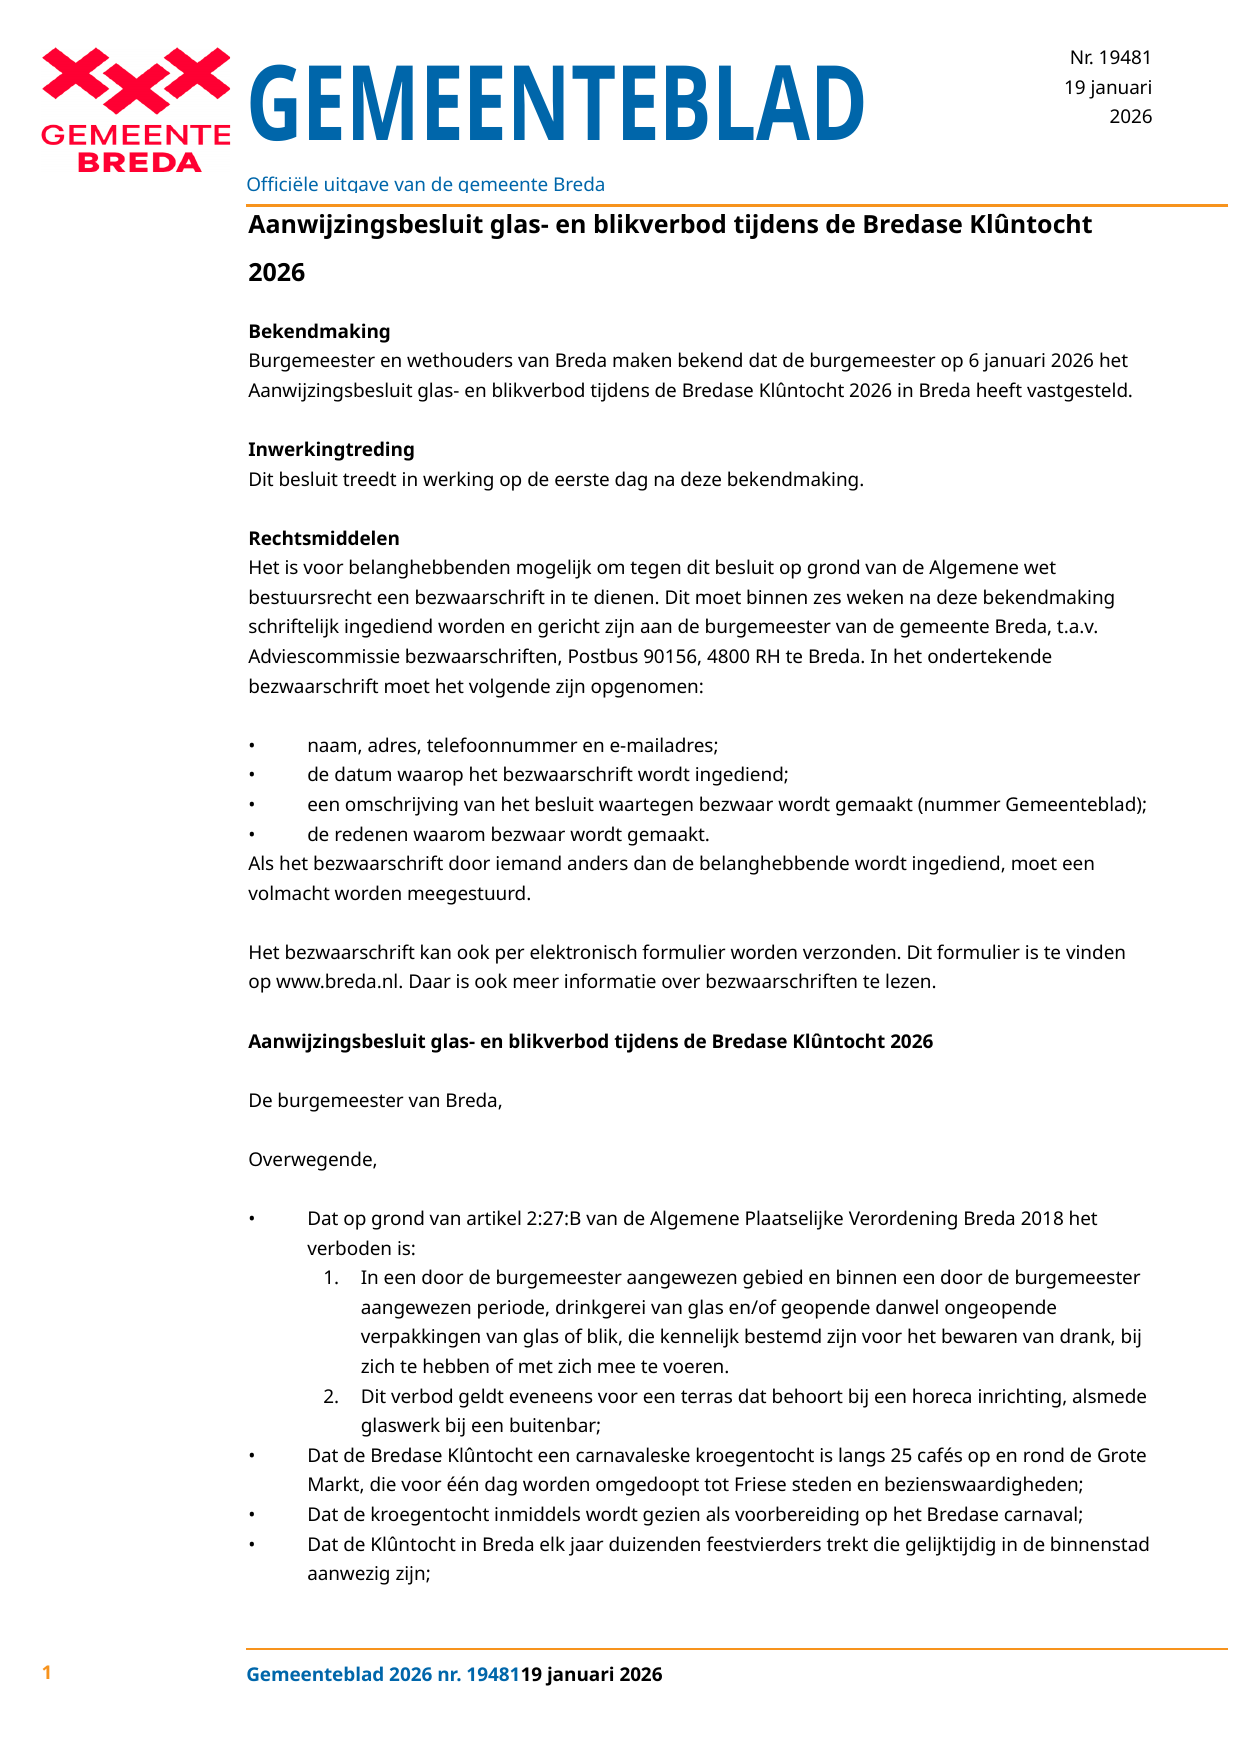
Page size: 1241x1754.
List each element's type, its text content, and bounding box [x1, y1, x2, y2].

text Aanwijzingsbesluit glas- en blikverbod tijdens de Bredase Klûntocht 2026 [248, 207, 1152, 288]
picture [41, 47, 231, 172]
list In een door de burgemeester aangewezen gebied en binnen een door de burgemeester aangewezen periode, drinkgerei van glas en/of geopende danwel ongeopende verpakkingen van glas of blik, die kennelijk bestemd zijn voor het bewaren van drank, bij zich te hebben of met zich mee te voeren. [323, 1264, 1152, 1379]
list de datum waarop het bezwaarschrift wordt ingediend; [248, 762, 1152, 787]
text Als het bezwaarschrift door iemand anders dan de belanghebbende wordt ingediend, moet een volmacht worden meegestuurd. [248, 850, 1152, 906]
list Dat de Klûntocht in Breda elk jaar duizenden feestvierders trekt die gelijktijdig in de binnenstad aanwezig zijn; [248, 1531, 1152, 1586]
text De burgemeester van Breda, [248, 1087, 1152, 1113]
list de redenen waarom bezwaar wordt gemaakt. [248, 821, 1152, 847]
text Aanwijzingsbesluit glas- en blikverbod tijdens de Bredase Klûntocht 2026 [248, 1028, 1152, 1054]
text Burgemeester en wethouders van Breda maken bekend dat de burgemeester op 6 januari 2026 het Aanwijzingsbesluit glas- en blikverbod tijdens de Bredase Klûntocht 2026 in Breda heeft vastgesteld. [248, 347, 1152, 403]
text Inwerkingtreding [248, 436, 1152, 462]
list naam, adres, telefoonnummer en e-mailadres; [248, 732, 1152, 758]
text Bekendmaking [248, 318, 1152, 344]
text Het bezwaarschrift kan ook per elektronisch formulier worden verzonden. Dit formulier is te vinden op www.breda.nl. Daar is ook meer informatie over bezwaarschriften te lezen. [248, 939, 1152, 994]
list Dat de Bredase Klûntocht een carnavaleske kroegentocht is langs 25 cafés op en rond de Grote Markt, die voor één dag worden omgedoopt tot Friese steden en bezienswaardigheden; [248, 1442, 1152, 1497]
list een omschrijving van het besluit waartegen bezwaar wordt gemaakt (nummer Gemeenteblad); [248, 791, 1152, 817]
list Dat de kroegentocht inmiddels wordt gezien als voorbereiding op het Bredase carnaval; [248, 1501, 1152, 1527]
text Het is voor belanghebbenden mogelijk om tegen dit besluit op grond van de Algemene wet bestuursrecht een bezwaarschrift in te dienen. Dit moet binnen zes weken na deze bekendmaking schriftelijk ingediend worden en gericht zijn aan de burgemeester van de gemeente Breda, t.a.v. Adviescommissie bezwaarschriften, Postbus 90156, 4800 RH te Breda. In het ondertekende bezwaarschrift moet het volgende zijn opgenomen: [248, 554, 1152, 699]
list Dat op grond van artikel 2:27:B van de Algemene Plaatselijke Verordening Breda 2018 het verboden is: [248, 1205, 1152, 1261]
text Dit besluit treedt in werking op de eerste dag na deze bekendmaking. [248, 466, 1152, 492]
text Rechtsmiddelen [248, 525, 1152, 551]
text Overwegende, [248, 1146, 1152, 1172]
list Dit verbod geldt eveneens voor een terras dat behoort bij een horeca inrichting, alsmede glaswerk bij een buitenbar; [323, 1383, 1152, 1438]
